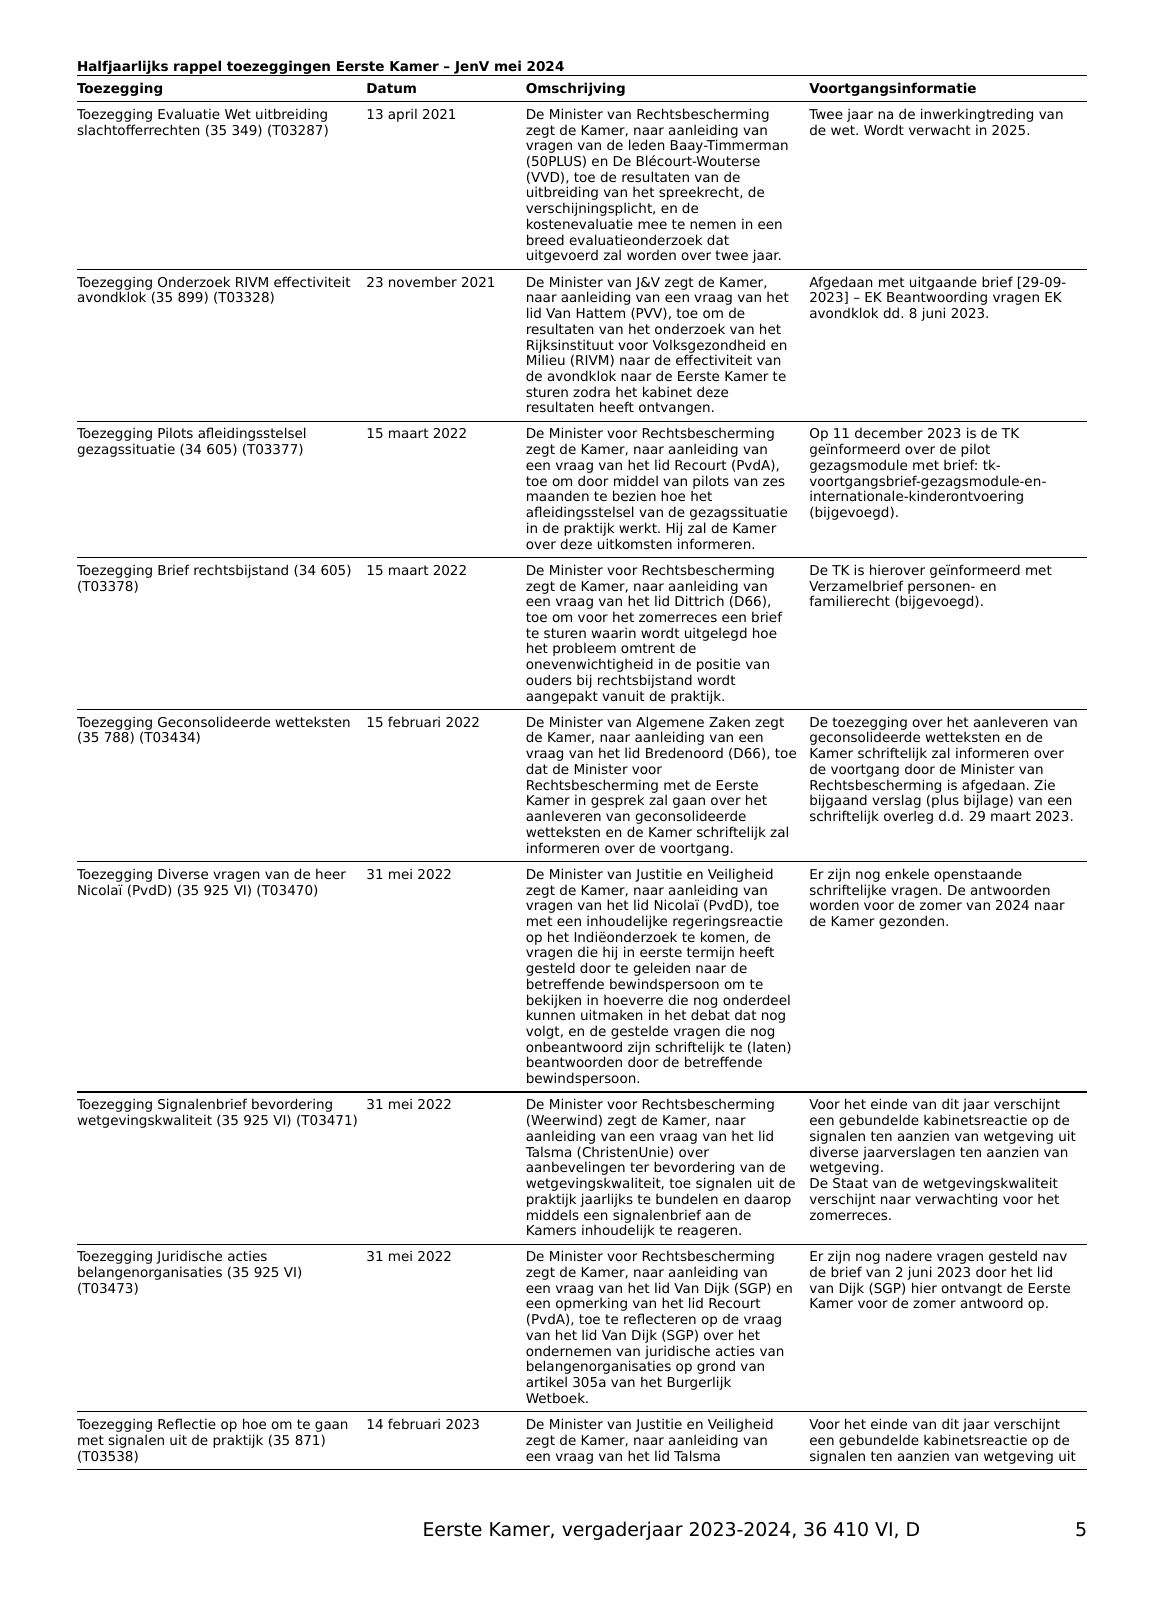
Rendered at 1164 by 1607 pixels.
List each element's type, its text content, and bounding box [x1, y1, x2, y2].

table_header Halfjaarlijks rappel toezeggingen Eerste Kamer – JenV mei 2024 [77, 59, 1087, 75]
table_cell 15 februari 2022 [360, 710, 519, 861]
table_cell Omschrijving [520, 76, 803, 101]
table_cell Toezegging Onderzoek RIVM effectiviteit avondklok (35 899) (T03328) [77, 270, 360, 421]
table_cell Er zijn nog nadere vragen gesteld nav de brief van 2 juni 2023 door het lid van Dijk (SGP) hier ontvangt de Eerste Kamer voor de zomer antwoord op. [803, 1245, 1087, 1411]
table_cell De Minister voor Rechtsbescherming zegt de Kamer, naar aanleiding van een vraag van het lid Van Dijk (SGP) en een opmerking van het lid Recourt (PvdA), toe te reflecteren op de vraag van het lid Van Dijk (SGP) over het ondernemen van juridische acties van belangenorganisaties op grond van artikel 305a van het Burgerlijk Wetboek. [520, 1245, 803, 1411]
table_cell 13 april 2021 [360, 102, 519, 269]
table_cell De Minister voor Rechtsbescherming (Weerwind) zegt de Kamer, naar aanleiding van een vraag van het lid Talsma (ChristenUnie) over aanbevelingen ter bevordering van de wetgevingskwaliteit, toe signalen uit de praktijk jaarlijks te bundelen en daarop middels een signalenbrief aan de Kamers inhoudelijk te reageren. [520, 1093, 803, 1243]
table_cell Toezegging Signalenbrief bevordering wetgevingskwaliteit (35 925 VI) (T03471) [77, 1093, 360, 1243]
table_cell De Minister voor Rechtsbescherming zegt de Kamer, naar aanleiding van een vraag van het lid Dittrich (D66), toe om voor het zomerreces een brief te sturen waarin wordt uitgelegd hoe het probleem omtrent de onevenwichtigheid in de positie van ouders bij rechtsbijstand wordt aangepakt vanuit de praktijk. [520, 558, 803, 709]
table_cell Toezegging Brief rechtsbijstand (34 605) (T03378) [77, 558, 360, 709]
table_cell De toezegging over het aanleveren van geconsolideerde wetteksten en de Kamer schriftelijk zal informeren over de voortgang door de Minister van Rechtsbescherming is afgedaan. Zie bijgaand verslag (plus bijlage) van een schriftelijk overleg d.d. 29 maart 2023. [803, 710, 1087, 861]
table_cell Op 11 december 2023 is de TK geïnformeerd over de pilot gezagsmodule met brief: tk-voortgangsbrief-gezagsmodule-en-internationale-kinderontvoering (bijgevoegd). [803, 422, 1087, 557]
table_cell Toezegging Pilots afleidingsstelsel gezagssituatie (34 605) (T03377) [77, 422, 360, 557]
table_cell Toezegging Juridische acties belangenorganisaties (35 925 VI) (T03473) [77, 1245, 360, 1411]
table_cell Toezegging [77, 76, 360, 101]
table_cell 15 maart 2022 [360, 422, 519, 557]
table_cell Toezegging Evaluatie Wet uitbreiding slachtofferrechten (35 349) (T03287) [77, 102, 360, 269]
table_cell Datum [360, 76, 519, 101]
table_cell De TK is hierover geïnformeerd met Verzamelbrief personen- en familierecht (bijgevoegd). [803, 558, 1087, 709]
table_cell Afgedaan met uitgaande brief [29-09-2023] – EK Beantwoording vragen EK avondklok dd. 8 juni 2023. [803, 270, 1087, 421]
table_cell Toezegging Geconsolideerde wetteksten (35 788) (T03434) [77, 710, 360, 861]
table_cell De Minister van J&V zegt de Kamer, naar aanleiding van een vraag van het lid Van Hattem (PVV), toe om de resultaten van het onderzoek van het Rijksinstituut voor Volksgezondheid en Milieu (RIVM) naar de effectiviteit van de avondklok naar de Eerste Kamer te sturen zodra het kabinet deze resultaten heeft ontvangen. [520, 270, 803, 421]
table_cell Voortgangsinformatie [803, 76, 1087, 101]
table_cell 31 mei 2022 [360, 1245, 519, 1411]
table_cell 23 november 2021 [360, 270, 519, 421]
table_cell 15 maart 2022 [360, 558, 519, 709]
table_cell Voor het einde van dit jaar verschijnt een gebundelde kabinetsreactie op de signalen ten aanzien van wetgeving uit [803, 1412, 1087, 1469]
table_cell De Minister voor Rechtsbescherming zegt de Kamer, naar aanleiding van een vraag van het lid Recourt (PvdA), toe om door middel van pilots van zes maanden te bezien hoe het afleidingsstelsel van de gezagssituatie in de praktijk werkt. Hij zal de Kamer over deze uitkomsten informeren. [520, 422, 803, 557]
table_cell 31 mei 2022 [360, 862, 519, 1091]
table_cell De Minister van Algemene Zaken zegt de Kamer, naar aanleiding van een vraag van het lid Bredenoord (D66), toe dat de Minister voor Rechtsbescherming met de Eerste Kamer in gesprek zal gaan over het aanleveren van geconsolideerde wetteksten en de Kamer schriftelijk zal informeren over de voortgang. [520, 710, 803, 861]
table_cell De Minister van Rechtsbescherming zegt de Kamer, naar aanleiding van vragen van de leden Baay-Timmerman (50PLUS) en De Blécourt-Wouterse (VVD), toe de resultaten van de uitbreiding van het spreekrecht, de verschijningsplicht, en de kostenevaluatie mee te nemen in een breed evaluatieonderzoek dat uitgevoerd zal worden over twee jaar. [520, 102, 803, 269]
table_cell De Minister van Justitie en Veiligheid zegt de Kamer, naar aanleiding van een vraag van het lid Talsma [520, 1412, 803, 1469]
table_cell 31 mei 2022 [360, 1093, 519, 1243]
table_cell De Minister van Justitie en Veiligheid zegt de Kamer, naar aanleiding van vragen van het lid Nicolaï (PvdD), toe met een inhoudelijke regeringsreactie op het Indiëonderzoek te komen, de vragen die hij in eerste termijn heeft gesteld door te geleiden naar de betreffende bewindspersoon om te bekijken in hoeverre die nog onderdeel kunnen uitmaken in het debat dat nog volgt, en de gestelde vragen die nog onbeantwoord zijn schriftelijk te (laten) beantwoorden door de betreffende bewindspersoon. [520, 862, 803, 1091]
table_cell Voor het einde van dit jaar verschijnt een gebundelde kabinetsreactie op de signalen ten aanzien van wetgeving uit diverse jaarverslagen ten aanzien van wetgeving. De Staat van de wetgevingskwaliteit verschijnt naar verwachting voor het zomerreces. [803, 1093, 1087, 1243]
table_cell Twee jaar na de inwerkingtreding van de wet. Wordt verwacht in 2025. [803, 102, 1087, 269]
table_cell Toezegging Reflectie op hoe om te gaan met signalen uit de praktijk (35 871) (T03538) [77, 1412, 360, 1469]
table_cell 14 februari 2023 [360, 1412, 519, 1469]
table_cell Toezegging Diverse vragen van de heer Nicolaï (PvdD) (35 925 VI) (T03470) [77, 862, 360, 1091]
table_cell Er zijn nog enkele openstaande schriftelijke vragen. De antwoorden worden voor de zomer van 2024 naar de Kamer gezonden. [803, 862, 1087, 1091]
